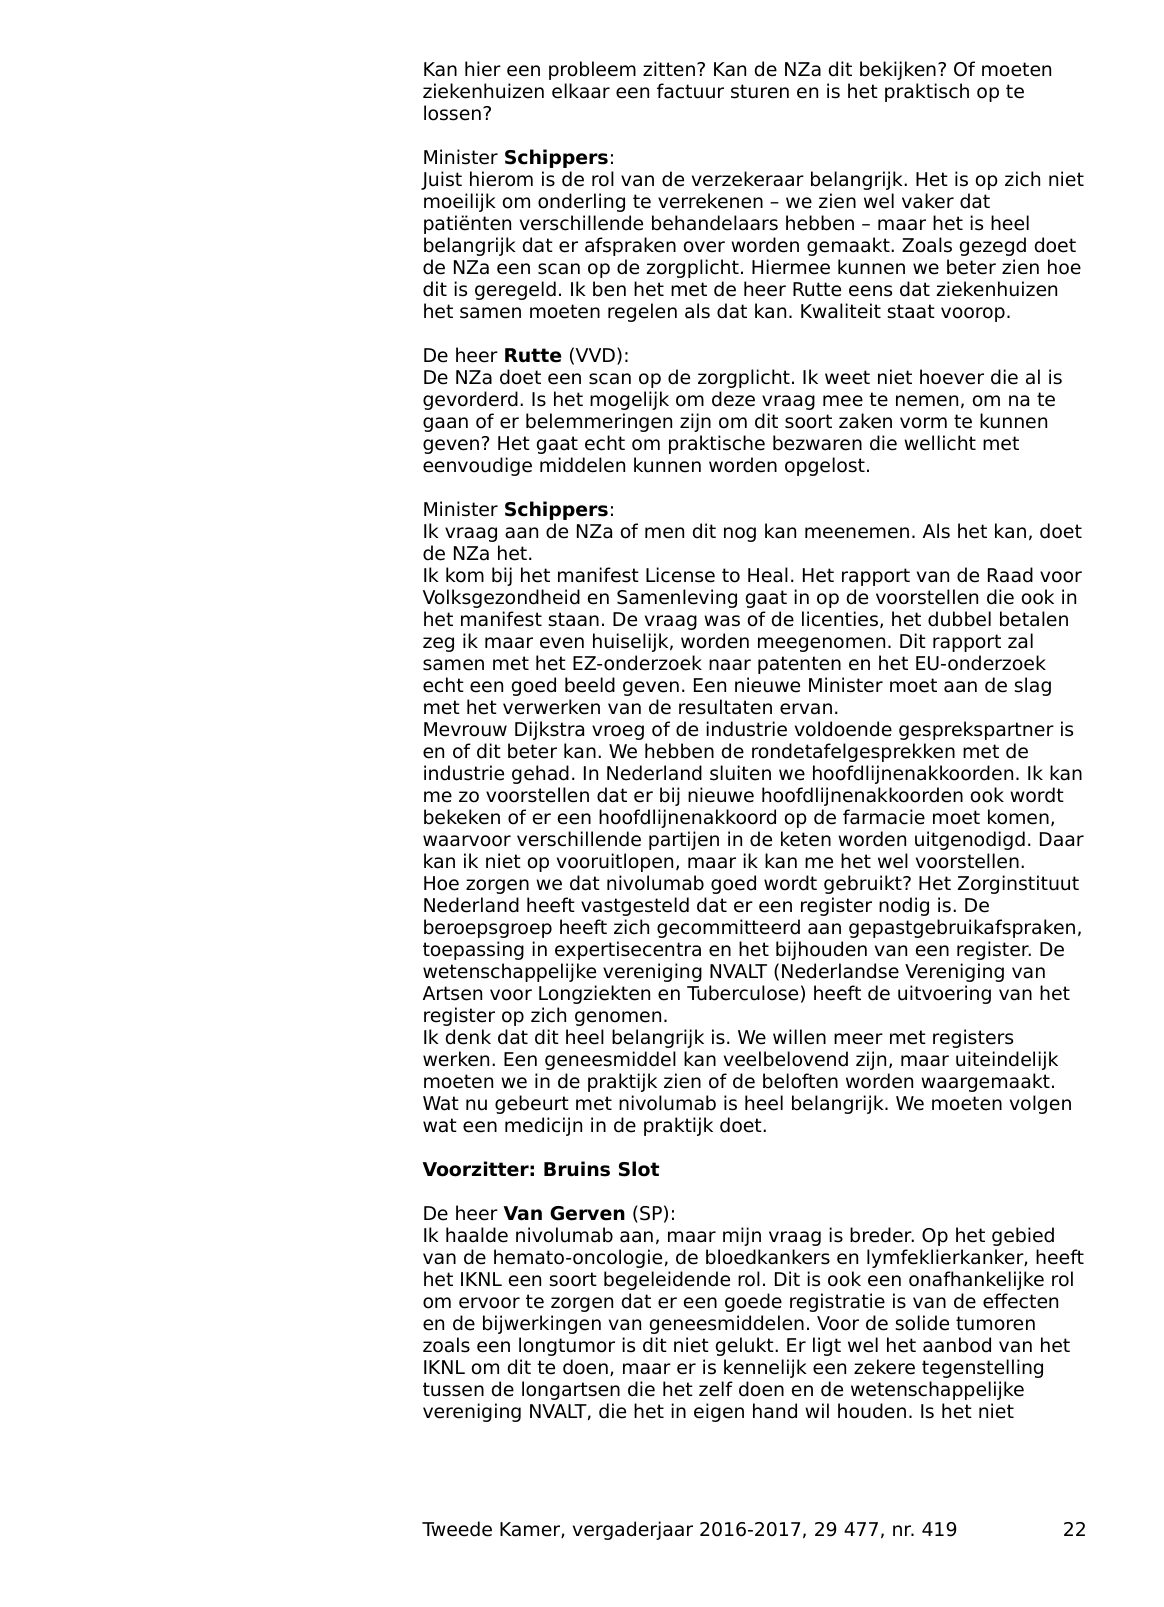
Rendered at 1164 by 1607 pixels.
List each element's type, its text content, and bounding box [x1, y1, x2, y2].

text Minister Schippers: [422, 499, 1087, 521]
text De NZa doet een scan op de zorgplicht. Ik weet niet hoever die al is gevorderd. Is het mogelijk om deze vraag mee te nemen, om na te gaan of er belemmeringen zijn om dit soort zaken vorm te kunnen geven? Het gaat echt om praktische bezwaren die wellicht met eenvoudige middelen kunnen worden opgelost. [422, 367, 1087, 477]
text Ik denk dat dit heel belangrijk is. We willen meer met registers werken. Een geneesmiddel kan veelbelovend zijn, maar uiteindelijk moeten we in de praktijk zien of de beloften worden waargemaakt. Wat nu gebeurt met nivolumab is heel belangrijk. We moeten volgen wat een medicijn in de praktijk doet. [422, 1027, 1087, 1137]
text Kan hier een probleem zitten? Kan de NZa dit bekijken? Of moeten ziekenhuizen elkaar een factuur sturen en is het praktisch op te lossen? [422, 59, 1087, 125]
text Ik vraag aan de NZa of men dit nog kan meenemen. Als het kan, doet de NZa het. [422, 521, 1087, 565]
text Ik haalde nivolumab aan, maar mijn vraag is breder. Op het gebied van de hemato-oncologie, de bloedkankers en lymfeklierkanker, heeft het IKNL een soort begeleidende rol. Dit is ook een onafhankelijke rol om ervoor te zorgen dat er een goede registratie is van de effecten en de bijwerkingen van geneesmiddelen. Voor de solide tumoren zoals een longtumor is dit niet gelukt. Er ligt wel het aanbod van het IKNL om dit te doen, maar er is kennelijk een zekere tegenstelling tussen de longartsen die het zelf doen en de wetenschappelijke vereniging NVALT, die het in eigen hand wil houden. Is het niet [422, 1225, 1087, 1423]
text De heer Rutte (VVD): [422, 345, 1087, 367]
text Juist hierom is de rol van de verzekeraar belangrijk. Het is op zich niet moeilijk om onderling te verrekenen – we zien wel vaker dat patiënten verschillende behandelaars hebben – maar het is heel belangrijk dat er afspraken over worden gemaakt. Zoals gezegd doet de NZa een scan op de zorgplicht. Hiermee kunnen we beter zien hoe dit is geregeld. Ik ben het met de heer Rutte eens dat ziekenhuizen het samen moeten regelen als dat kan. Kwaliteit staat voorop. [422, 169, 1087, 323]
text Mevrouw Dijkstra vroeg of de industrie voldoende gesprekspartner is en of dit beter kan. We hebben de rondetafelgesprekken met de industrie gehad. In Nederland sluiten we hoofdlijnenakkoorden. Ik kan me zo voorstellen dat er bij nieuwe hoofdlijnenakkoorden ook wordt bekeken of er een hoofdlijnenakkoord op de farmacie moet komen, waarvoor verschillende partijen in de keten worden uitgenodigd. Daar kan ik niet op vooruitlopen, maar ik kan me het wel voorstellen. [422, 719, 1087, 873]
text Minister Schippers: [422, 147, 1087, 169]
text De heer Van Gerven (SP): [422, 1203, 1087, 1225]
text Voorzitter: Bruins Slot [422, 1159, 1087, 1181]
text Ik kom bij het manifest License to Heal. Het rapport van de Raad voor Volksgezondheid en Samenleving gaat in op de voorstellen die ook in het manifest staan. De vraag was of de licenties, het dubbel betalen zeg ik maar even huiselijk, worden meegenomen. Dit rapport zal samen met het EZ-onderzoek naar patenten en het EU-onderzoek echt een goed beeld geven. Een nieuwe Minister moet aan de slag met het verwerken van de resultaten ervan. [422, 565, 1087, 719]
text Hoe zorgen we dat nivolumab goed wordt gebruikt? Het Zorginstituut Nederland heeft vastgesteld dat er een register nodig is. De beroepsgroep heeft zich gecommitteerd aan gepastgebruikafspraken, toepassing in expertisecentra en het bijhouden van een register. De wetenschappelijke vereniging NVALT (Nederlandse Vereniging van Artsen voor Longziekten en Tuberculose) heeft de uitvoering van het register op zich genomen. [422, 873, 1087, 1027]
